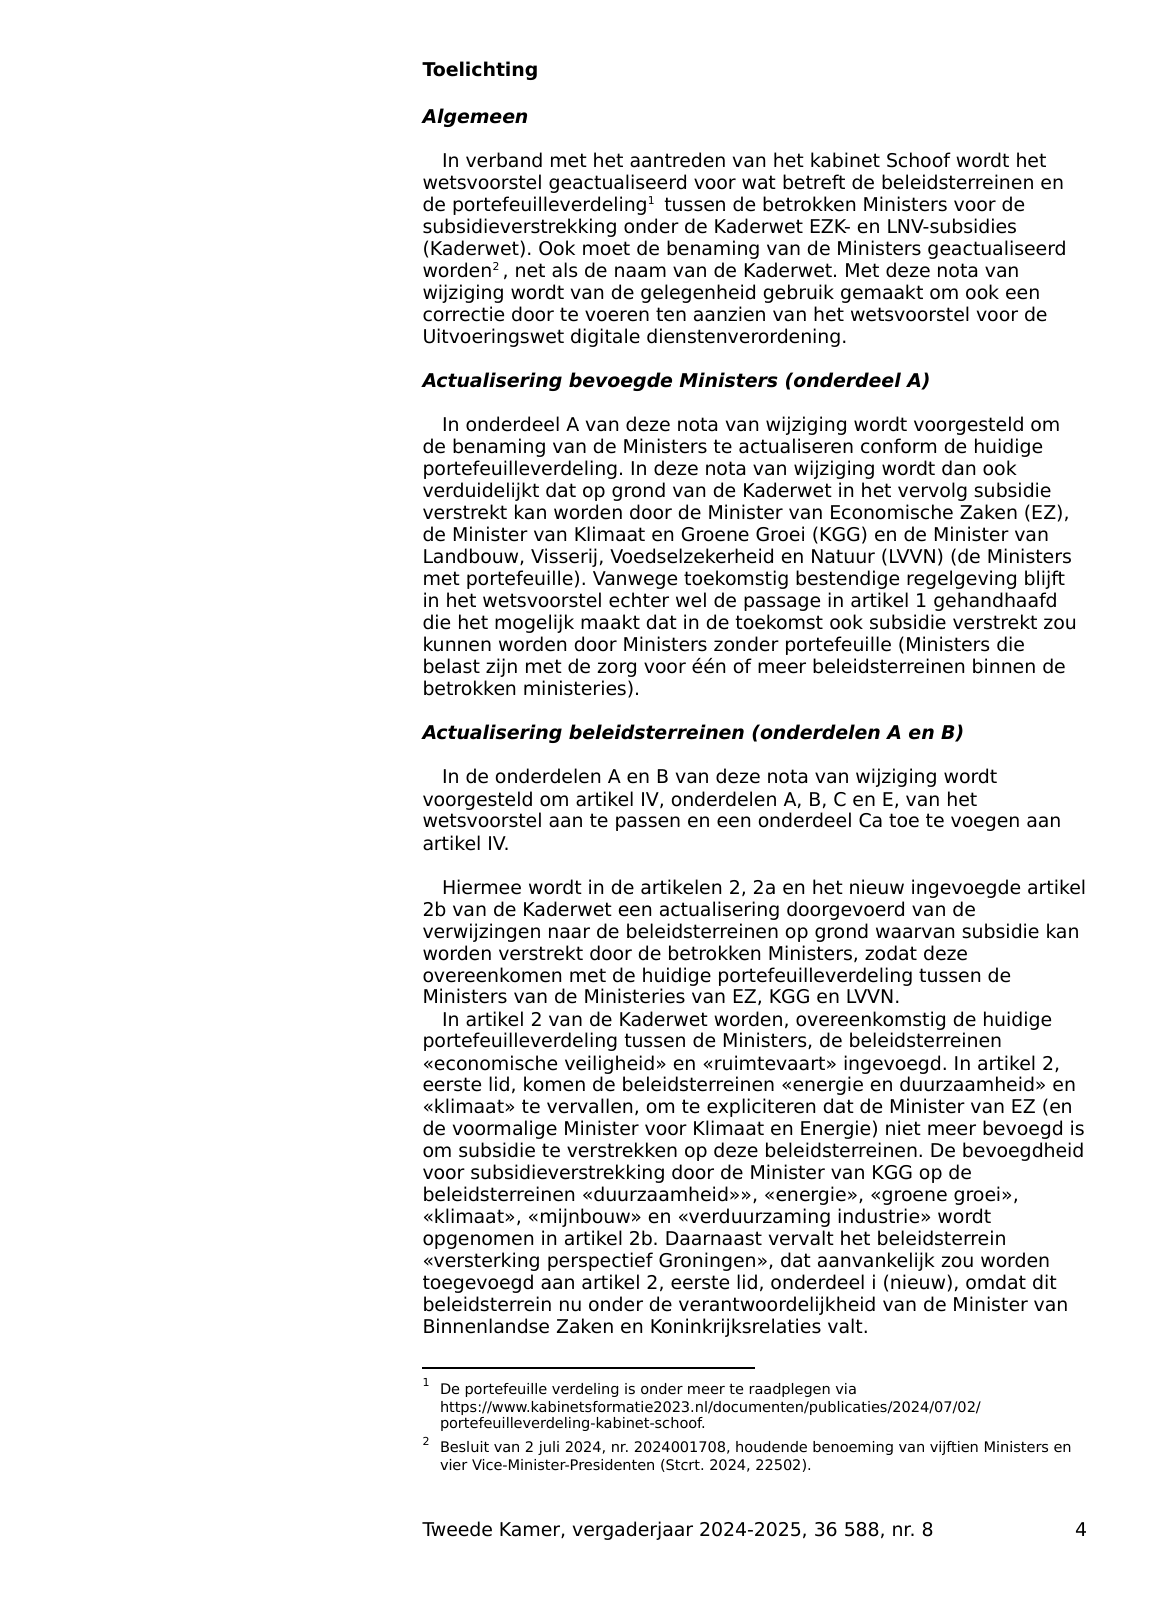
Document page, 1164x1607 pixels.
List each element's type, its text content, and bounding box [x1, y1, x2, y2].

subtitle Actualisering beleidsterreinen (onderdelen A en B) [422, 722, 1087, 744]
text In de onderdelen A en B van deze nota van wijziging wordt voorgesteld om artikel IV, onderdelen A, B, C en E, van het wetsvoorstel aan te passen en een onderdeel Ca toe te voegen aan artikel IV. [422, 766, 1087, 854]
subtitle Toelichting [422, 59, 1087, 81]
text Hiermee wordt in de artikelen 2, 2a en het nieuw ingevoegde artikel 2b van de Kaderwet een actualisering doorgevoerd van de verwijzingen naar de beleidsterreinen op grond waarvan subsidie kan worden verstrekt door de betrokken Ministers, zodat deze overeenkomen met de huidige portefeuilleverdeling tussen de Ministers van de Ministeries van EZ, KGG en LVVN. [422, 877, 1087, 1008]
text In onderdeel A van deze nota van wijziging wordt voorgesteld om de benaming van de Ministers te actualiseren conform de huidige portefeuilleverdeling. In deze nota van wijziging wordt dan ook verduidelijkt dat op grond van de Kaderwet in het vervolg subsidie verstrekt kan worden door de Minister van Economische Zaken (EZ), de Minister van Klimaat en Groene Groei (KGG) en de Minister van Landbouw, Visserij, Voedselzekerheid en Natuur (LVVN) (de Ministers met portefeuille). Vanwege toekomstig bestendige regelgeving blijft in het wetsvoorstel echter wel de passage in artikel 1 gehandhaafd die het mogelijk maakt dat in de toekomst ook subsidie verstrekt zou kunnen worden door Ministers zonder portefeuille (Ministers die belast zijn met de zorg voor één of meer beleidsterreinen binnen de betrokken ministeries). [422, 414, 1087, 700]
text De portefeuille verdeling is onder meer te raadplegen via https://www.kabinetsformatie2023.nl/documenten/publicaties/2024/07/02/portefeuilleverdeling-kabinet-schoof. [422, 1377, 1087, 1432]
text Besluit van 2 juli 2024, nr. 2024001708, houdende benoeming van vijftien Ministers en vier Vice-Minister-Presidenten (Stcrt. 2024, 22502). [422, 1435, 1087, 1474]
text In verband met het aantreden van het kabinet Schoof wordt het wetsvoorstel geactualiseerd voor wat betreft de beleidsterreinen en de portefeuilleverdeling tussen de betrokken Ministers voor de subsidieverstrekking onder de Kaderwet EZK- en LNV-subsidies (Kaderwet). Ook moet de benaming van de Ministers geactualiseerd worden, net als de naam van de Kaderwet. Met deze nota van wijziging wordt van de gelegenheid gebruik gemaakt om ook een correctie door te voeren ten aanzien van het wetsvoorstel voor de Uitvoeringswet digitale dienstenverordening. [422, 150, 1087, 348]
text In artikel 2 van de Kaderwet worden, overeenkomstig de huidige portefeuilleverdeling tussen de Ministers, de beleidsterreinen «economische veiligheid» en «ruimtevaart» ingevoegd. In artikel 2, eerste lid, komen de beleidsterreinen «energie en duurzaamheid» en «klimaat» te vervallen, om te expliciteren dat de Minister van EZ (en de voormalige Minister voor Klimaat en Energie) niet meer bevoegd is om subsidie te verstrekken op deze beleidsterreinen. De bevoegdheid voor subsidieverstrekking door de Minister van KGG op de beleidsterreinen «duurzaamheid»», «energie», «groene groei», «klimaat», «mijnbouw» en «verduurzaming industrie» wordt opgenomen in artikel 2b. Daarnaast vervalt het beleidsterrein «versterking perspectief Groningen», dat aanvankelijk zou worden toegevoegd aan artikel 2, eerste lid, onderdeel i (nieuw), omdat dit beleidsterrein nu onder de verantwoordelijkheid van de Minister van Binnenlandse Zaken en Koninkrijksrelaties valt. [422, 1008, 1087, 1338]
subtitle Actualisering bevoegde Ministers (onderdeel A) [422, 370, 1087, 392]
subtitle Algemeen [422, 106, 1087, 128]
